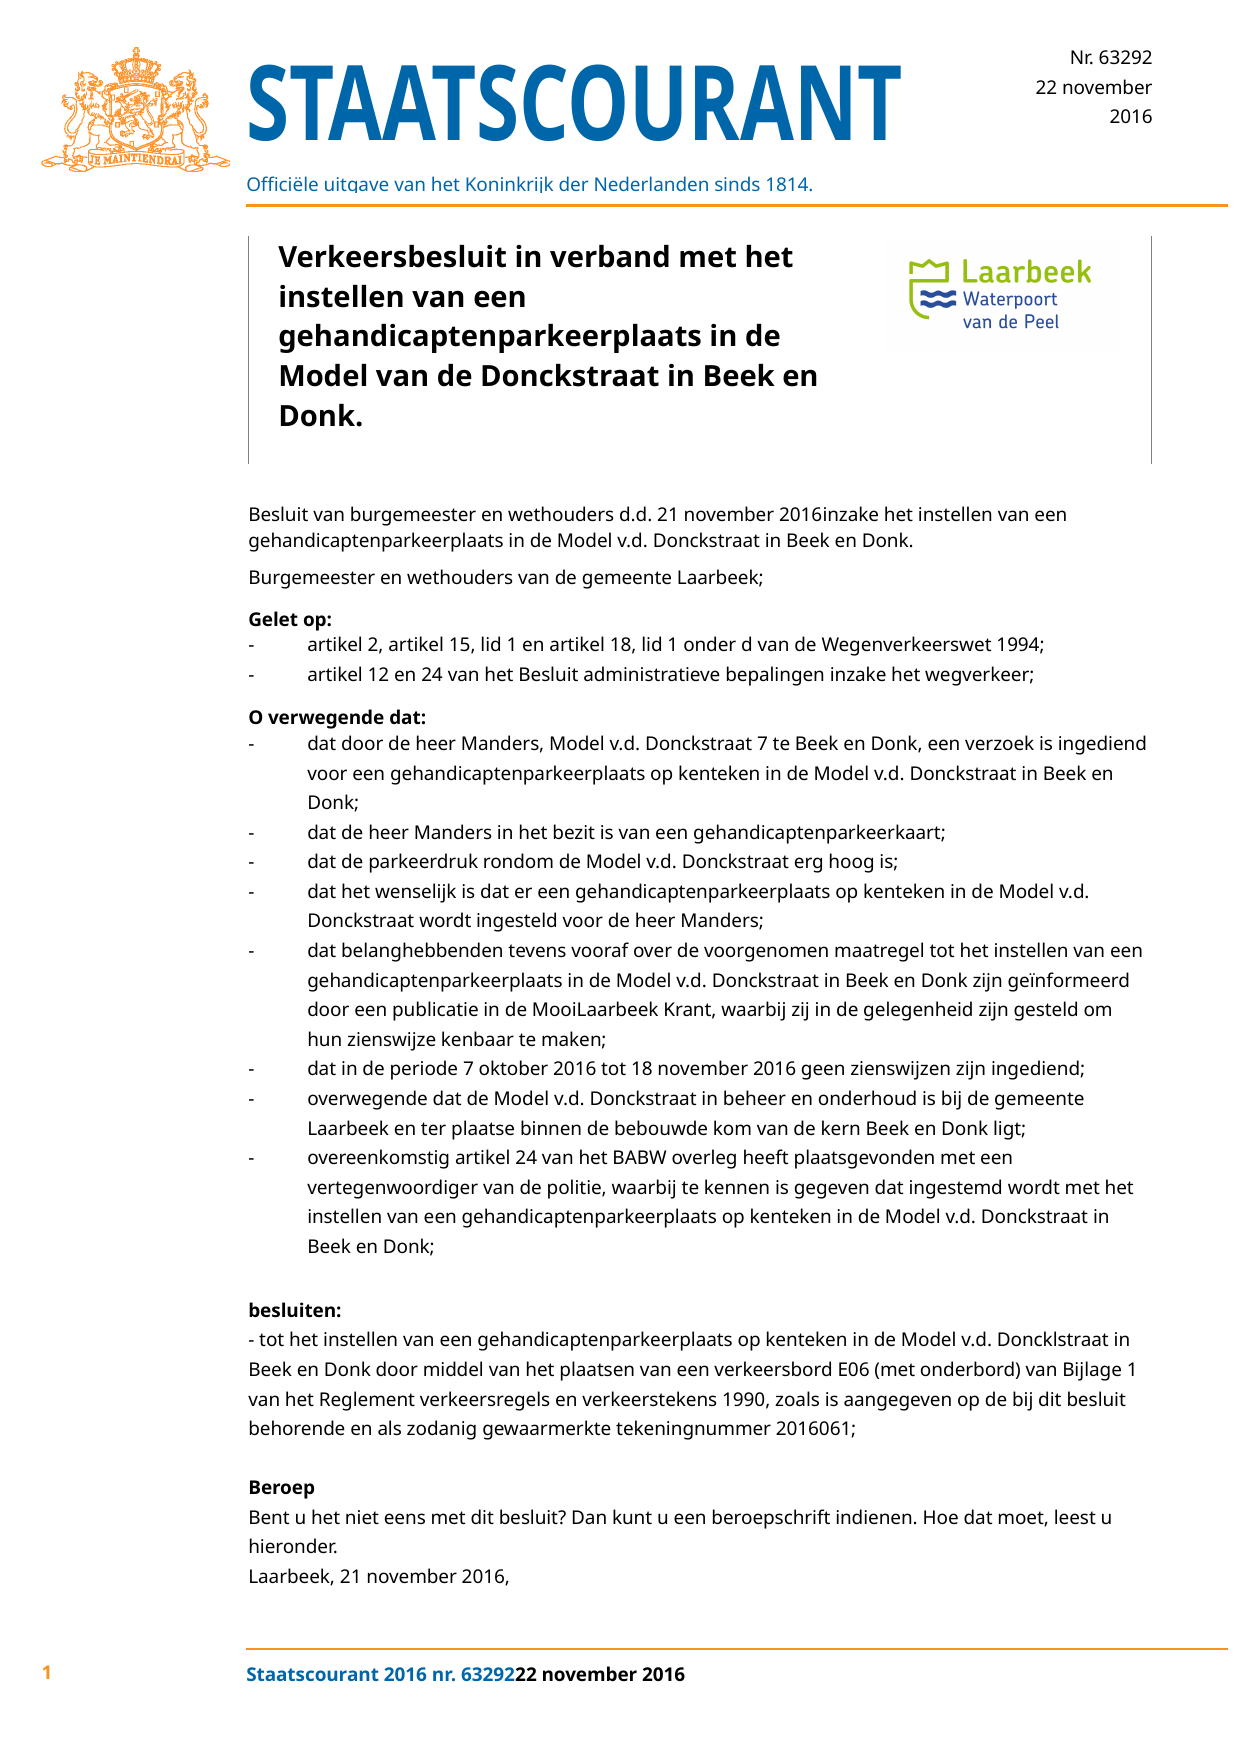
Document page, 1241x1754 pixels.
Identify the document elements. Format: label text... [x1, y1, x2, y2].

list artikel 2, artikel 15, lid 1 en artikel 18, lid 1 onder d van de Wegenverkeerswet 1994; [248, 632, 1152, 657]
text Besluit van burgemeester en wethouders d.d. 21 november 2016inzake het instellen van een gehandicaptenparkeerplaats in de Model v.d. Donckstraat in Beek en Donk. [248, 502, 1152, 553]
text O verwegende dat: [248, 704, 1152, 730]
list dat in de periode 7 oktober 2016 tot 18 november 2016 geen zienswijzen zijn ingediend; [248, 1056, 1152, 1081]
text Laarbeek, 21 november 2016, [248, 1563, 1152, 1589]
text besluiten: [248, 1297, 1152, 1323]
table_header [850, 236, 1151, 464]
text - tot het instellen van een gehandicaptenparkeerplaats op kenteken in de Model v.d. Doncklstraat in Beek en Donk door middel van het plaatsen van een verkeersbord E06 (met onderbord) van Bijlage 1 van het Reglement verkeersregels en verkeerstekens 1990, zoals is aangegeven op de bij dit besluit behorende en als zodanig gewaarmerkte tekeningnummer 2016061; [248, 1327, 1152, 1441]
picture [882, 236, 1119, 352]
list overwegende dat de Model v.d. Donckstraat in beheer en onderhoud is bij de gemeente Laarbeek en ter plaatse binnen de bebouwde kom van de kern Beek en Donk ligt; [248, 1085, 1152, 1140]
picture [41, 47, 231, 172]
table_header Verkeersbesluit in verband met het instellen van een gehandicaptenparkeerplaats in de Model van de Donckstraat in Beek en Donk. [249, 236, 850, 464]
list dat de heer Manders in het bezit is van een gehandicaptenparkeerkaart; [248, 819, 1152, 844]
text Gelet op: [248, 606, 1152, 632]
list dat de parkeerdruk rondom de Model v.d. Donckstraat erg hoog is; [248, 848, 1152, 874]
text Burgemeester en wethouders van de gemeente Laarbeek; [248, 564, 1152, 590]
list artikel 12 en 24 van het Besluit administratieve bepalingen inzake het wegverkeer; [248, 661, 1152, 687]
list dat het wenselijk is dat er een gehandicaptenparkeerplaats op kenteken in de Model v.d. Donckstraat wordt ingesteld voor de heer Manders; [248, 878, 1152, 933]
list dat belanghebbenden tevens vooraf over de voorgenomen maatregel tot het instellen van een gehandicaptenparkeerplaats in de Model v.d. Donckstraat in Beek en Donk zijn geïnformeerd door een publicatie in de MooiLaarbeek Krant, waarbij zij in de gelegenheid zijn gesteld om hun zienswijze kenbaar te maken; [248, 937, 1152, 1052]
text Beroep [248, 1474, 1152, 1500]
list dat door de heer Manders, Model v.d. Donckstraat 7 te Beek en Donk, een verzoek is ingediend voor een gehandicaptenparkeerplaats op kenteken in de Model v.d. Donckstraat in Beek en Donk; [248, 730, 1152, 815]
list overeenkomstig artikel 24 van het BABW overleg heeft plaatsgevonden met een vertegenwoordiger van de politie, waarbij te kennen is gegeven dat ingestemd wordt met het instellen van een gehandicaptenparkeerplaats op kenteken in de Model v.d. Donckstraat in Beek en Donk; [248, 1144, 1152, 1259]
text Bent u het niet eens met dit besluit? Dan kunt u een beroepschrift indienen. Hoe dat moet, leest u hieronder. [248, 1504, 1152, 1559]
